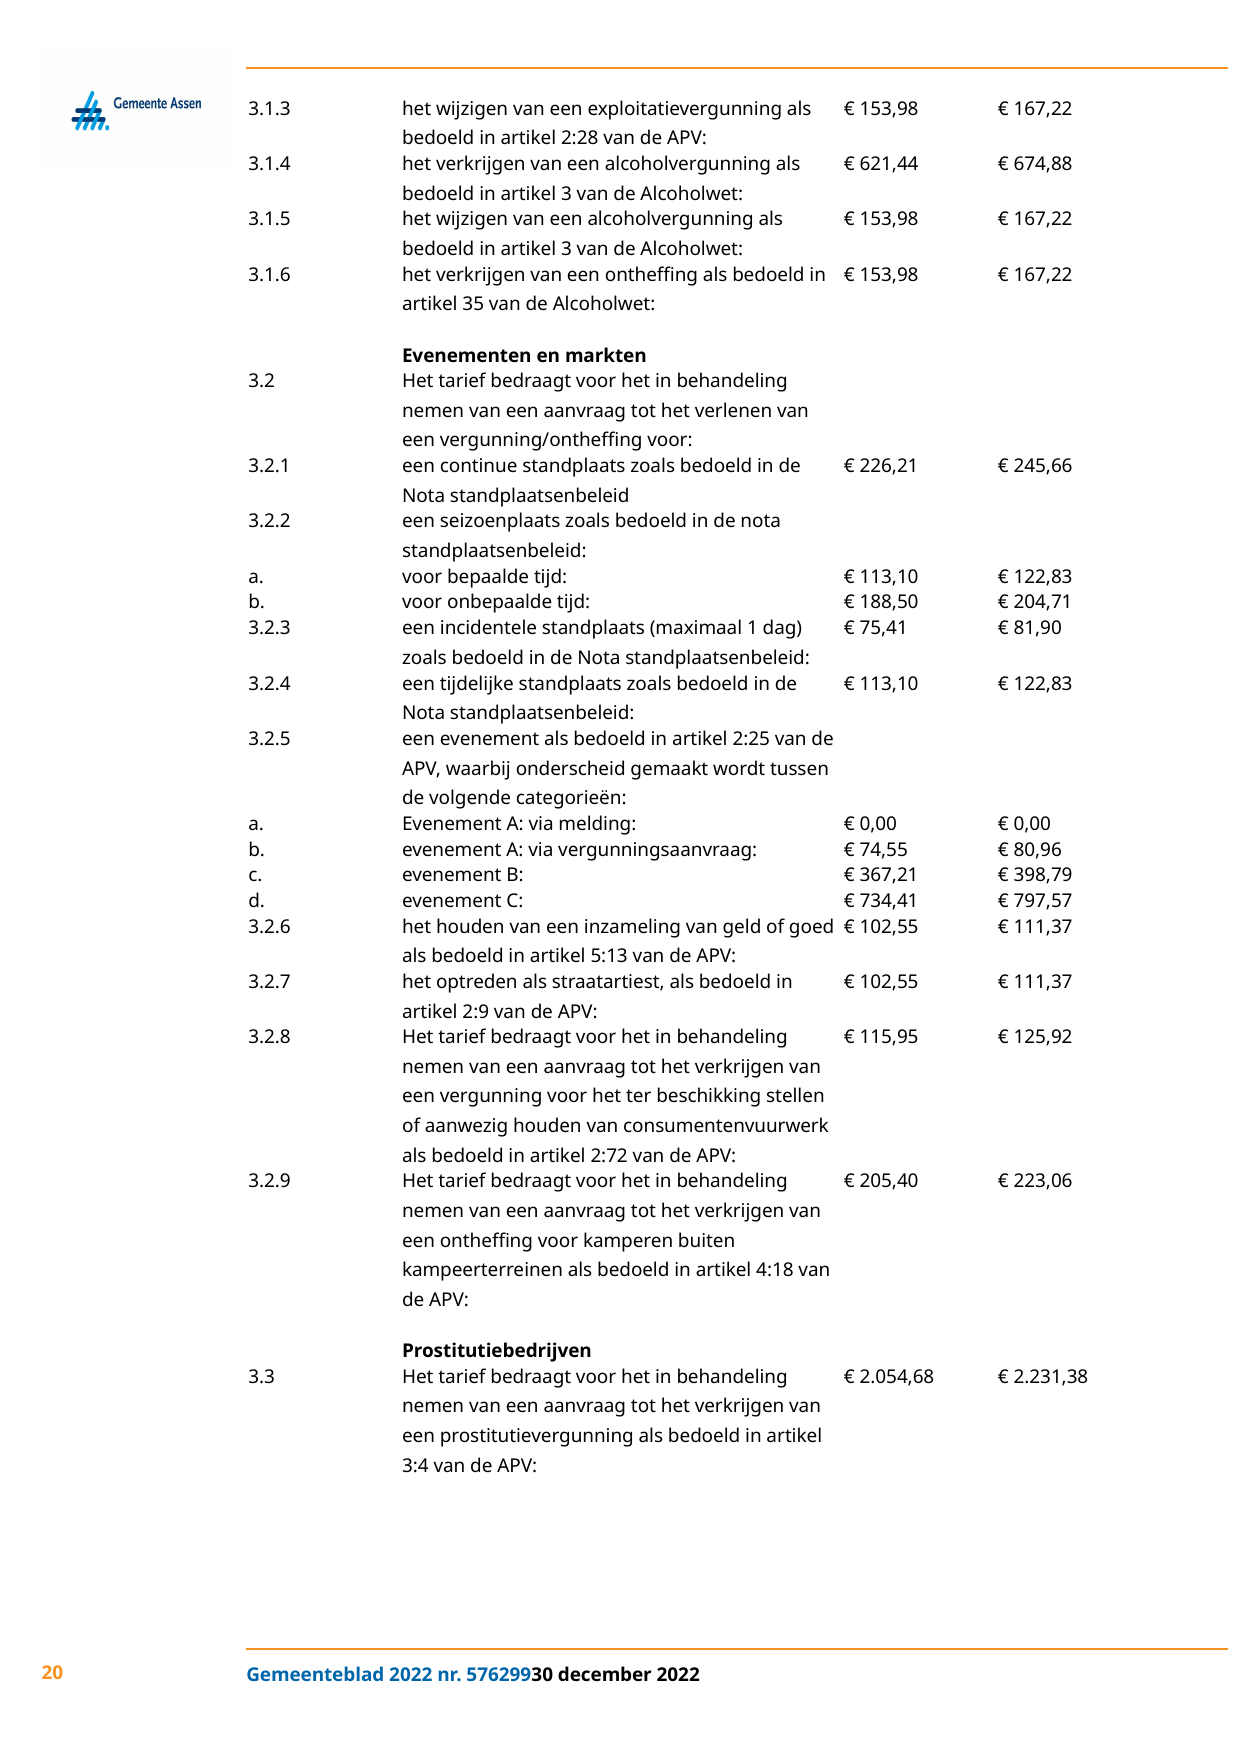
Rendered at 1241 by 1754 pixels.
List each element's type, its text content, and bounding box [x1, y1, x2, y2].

table_cell € 167,22 [998, 261, 1152, 316]
table_cell 3.1.6 [248, 261, 402, 316]
table_cell [998, 342, 1152, 367]
table_cell € 102,55 [844, 968, 998, 1023]
table_cell € 153,98 [844, 261, 998, 316]
table_cell 3.1.4 [248, 150, 402, 205]
table_cell b. [248, 589, 402, 614]
table_cell € 245,66 [998, 453, 1152, 508]
table_cell [998, 1312, 1152, 1337]
table_cell voor onbepaalde tijd: [402, 589, 844, 614]
table_cell het houden van een inzameling van geld of goed als bedoeld in artikel 5:13 van de APV: [402, 913, 844, 968]
table_cell het verkrijgen van een ontheffing als bedoeld in artikel 35 van de Alcoholwet: [402, 261, 844, 316]
table_cell € 398,79 [998, 861, 1152, 887]
table_cell € 621,44 [844, 150, 998, 205]
table_cell [998, 508, 1152, 563]
table_cell het wijzigen van een alcoholvergunning als bedoeld in artikel 3 van de Alcoholwet: [402, 205, 844, 261]
table_cell € 204,71 [998, 589, 1152, 614]
table_cell [998, 316, 1152, 342]
table_cell 3.2.5 [248, 725, 402, 810]
table_cell [402, 316, 844, 342]
table_cell evenement B: [402, 861, 844, 887]
table_cell 3.2 [248, 368, 402, 452]
table_cell een evenement als bedoeld in artikel 2:25 van de APV, waarbij onderscheid gemaakt wordt tussen de volgende categorieën: [402, 725, 844, 810]
table_cell [844, 1338, 998, 1363]
table_cell Het tarief bedraagt voor het in behandeling nemen van een aanvraag tot het verlenen van een vergunning/ontheffing voor: [402, 368, 844, 452]
table_cell € 74,55 [844, 836, 998, 861]
table_cell € 205,40 [844, 1168, 998, 1312]
table_cell € 167,22 [998, 95, 1152, 150]
table_cell 3.2.8 [248, 1024, 402, 1168]
table_cell € 2.231,38 [998, 1363, 1152, 1478]
table_cell € 167,22 [998, 205, 1152, 261]
table_cell a. [248, 810, 402, 836]
table_cell € 734,41 [844, 887, 998, 913]
table_cell € 113,10 [844, 563, 998, 589]
table_cell € 122,83 [998, 670, 1152, 725]
table_cell 3.2.3 [248, 615, 402, 670]
table_cell € 0,00 [844, 810, 998, 836]
table_cell € 223,06 [998, 1168, 1152, 1312]
table_cell € 115,95 [844, 1024, 998, 1168]
picture [41, 47, 231, 172]
table_cell [844, 368, 998, 452]
table_cell [844, 316, 998, 342]
table_cell € 2.054,68 [844, 1363, 998, 1478]
table_cell c. [248, 861, 402, 887]
table_cell [844, 342, 998, 367]
table_cell [844, 1312, 998, 1337]
table_cell Prostitutiebedrijven [402, 1338, 844, 1363]
table_cell 3.2.7 [248, 968, 402, 1023]
table_cell € 81,90 [998, 615, 1152, 670]
table_cell € 797,57 [998, 887, 1152, 913]
table_cell 3.2.6 [248, 913, 402, 968]
table_cell a. [248, 563, 402, 589]
table_cell Het tarief bedraagt voor het in behandeling nemen van een aanvraag tot het verkrijgen van een vergunning voor het ter beschikking stellen of aanwezig houden van consumentenvuurwerk als bedoeld in artikel 2:72 van de APV: [402, 1024, 844, 1168]
table_cell [248, 1338, 402, 1363]
table_cell [248, 316, 402, 342]
table_cell [998, 725, 1152, 810]
table_cell [248, 342, 402, 367]
table_cell een continue standplaats zoals bedoeld in de Nota standplaatsenbeleid [402, 453, 844, 508]
table_cell [998, 368, 1152, 452]
table_cell € 674,88 [998, 150, 1152, 205]
table_cell 3.3 [248, 1363, 402, 1478]
table_cell d. [248, 887, 402, 913]
table_cell 3.2.9 [248, 1168, 402, 1312]
table_cell evenement C: [402, 887, 844, 913]
table_cell € 113,10 [844, 670, 998, 725]
table_cell € 0,00 [998, 810, 1152, 836]
table_cell € 153,98 [844, 205, 998, 261]
table_cell Evenement A: via melding: [402, 810, 844, 836]
table_cell 3.1.5 [248, 205, 402, 261]
table_cell € 102,55 [844, 913, 998, 968]
table_cell € 125,92 [998, 1024, 1152, 1168]
table_cell een tijdelijke standplaats zoals bedoeld in de Nota standplaatsenbeleid: [402, 670, 844, 725]
table_cell 3.2.4 [248, 670, 402, 725]
table_cell Het tarief bedraagt voor het in behandeling nemen van een aanvraag tot het verkrijgen van een prostitutievergunning als bedoeld in artikel 3:4 van de APV: [402, 1363, 844, 1478]
table_cell voor bepaalde tijd: [402, 563, 844, 589]
table_cell € 111,37 [998, 968, 1152, 1023]
table_cell [844, 508, 998, 563]
table_cell een seizoenplaats zoals bedoeld in de nota standplaatsenbeleid: [402, 508, 844, 563]
table_cell het optreden als straatartiest, als bedoeld in artikel 2:9 van de APV: [402, 968, 844, 1023]
table_cell € 80,96 [998, 836, 1152, 861]
table_cell 3.1.3 [248, 95, 402, 150]
table_cell € 367,21 [844, 861, 998, 887]
table_cell evenement A: via vergunningsaanvraag: [402, 836, 844, 861]
table_cell Evenementen en markten [402, 342, 844, 367]
table_cell Het tarief bedraagt voor het in behandeling nemen van een aanvraag tot het verkrijgen van een ontheffing voor kamperen buiten kampeerterreinen als bedoeld in artikel 4:18 van de APV: [402, 1168, 844, 1312]
table_cell € 122,83 [998, 563, 1152, 589]
table_cell 3.2.2 [248, 508, 402, 563]
table_cell € 188,50 [844, 589, 998, 614]
table_cell een incidentele standplaats (maximaal 1 dag) zoals bedoeld in de Nota standplaatsenbeleid: [402, 615, 844, 670]
table_cell b. [248, 836, 402, 861]
table_cell € 75,41 [844, 615, 998, 670]
table_cell [248, 1312, 402, 1337]
table_cell het wijzigen van een exploitatievergunning als bedoeld in artikel 2:28 van de APV: [402, 95, 844, 150]
table_cell [844, 725, 998, 810]
table_cell [998, 1338, 1152, 1363]
table_cell [402, 1312, 844, 1337]
table_cell 3.2.1 [248, 453, 402, 508]
table_cell het verkrijgen van een alcoholvergunning als bedoeld in artikel 3 van de Alcoholwet: [402, 150, 844, 205]
table_cell € 226,21 [844, 453, 998, 508]
table_cell € 111,37 [998, 913, 1152, 968]
table_cell € 153,98 [844, 95, 998, 150]
